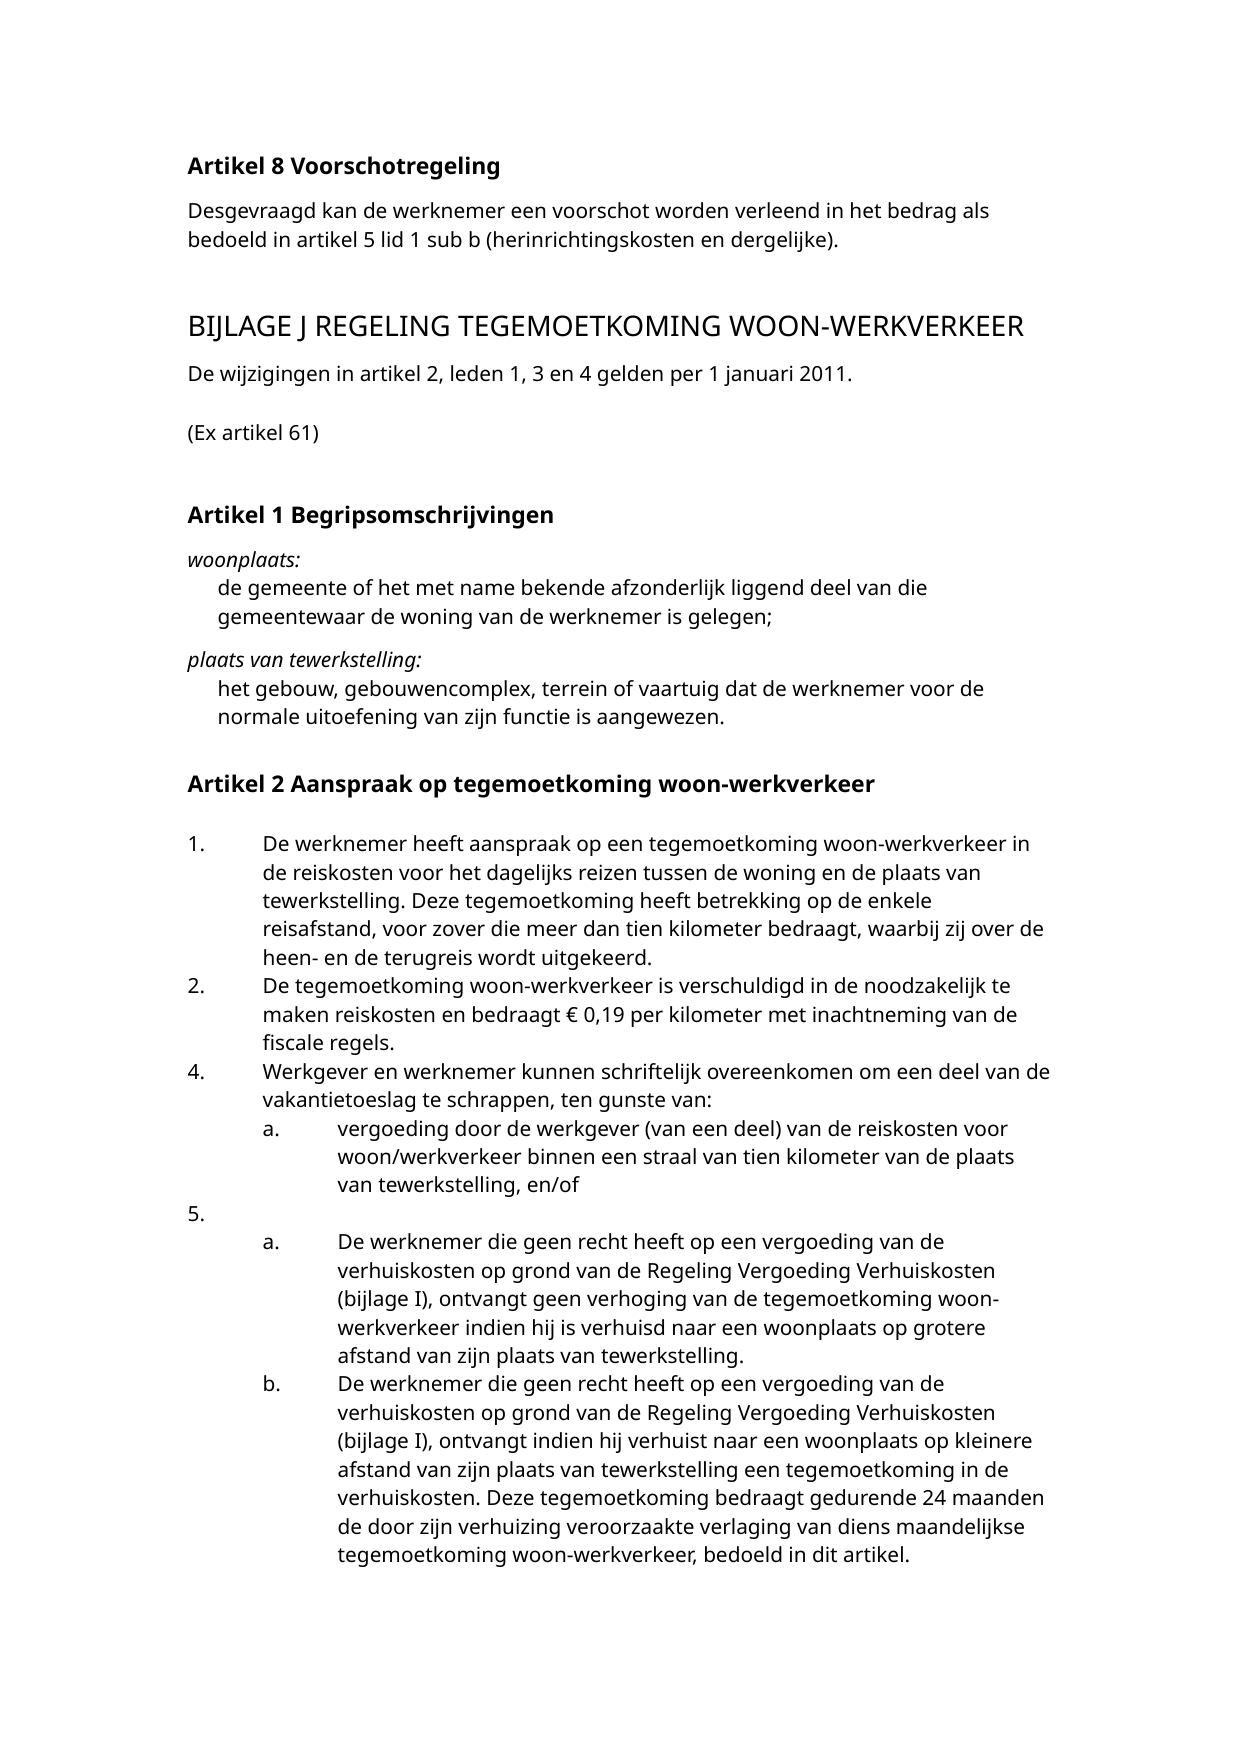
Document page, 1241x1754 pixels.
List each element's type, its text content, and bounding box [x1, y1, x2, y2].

text plaats van tewerkstelling: [187, 645, 1053, 674]
list De werknemer heeft aanspraak op een tegemoetkoming woon-werkverkeer in de reiskosten voor het dagelijks reizen tussen de woning en de plaats van tewerkstelling. Deze tegemoetkoming heeft betrekking op de enkele reisafstand, voor zover die meer dan tien kilometer bedraagt, waarbij zij over de heen- en de terugreis wordt uitgekeerd. [187, 829, 1053, 971]
text woonplaats: [187, 545, 1053, 573]
list vergoeding door de werkgever (van een deel) van de reiskosten voor woon/werkverkeer binnen een straal van tien kilometer van de plaats van tewerkstelling, en/of [262, 1114, 1053, 1199]
list De tegemoetkoming woon-werkverkeer is verschuldigd in de noodzakelijk te maken reiskosten en bedraagt € 0,19 per kilometer met inachtneming van de fiscale regels. [187, 971, 1053, 1057]
text het gebouw, gebouwencomplex, terrein of vaartuig dat de werknemer voor de normale uitoefening van zijn functie is aangewezen. [217, 674, 1053, 731]
list De werknemer die geen recht heeft op een vergoeding van de verhuiskosten op grond van de Regeling Vergoeding Verhuiskosten (bijlage I), ontvangt geen verhoging van de tegemoetkoming woon-werkverkeer indien hij is verhuisd naar een woonplaats op grotere afstand van zijn plaats van tewerkstelling. [262, 1227, 1053, 1369]
text de gemeente of het met name bekende afzonderlijk liggend deel van die gemeentewaar de woning van de werknemer is gelegen; [217, 573, 1053, 630]
text (Ex artikel 61) [187, 418, 1053, 446]
subtitle Artikel 1 Begripsomschrijvingen [187, 499, 1053, 530]
list De werknemer die geen recht heeft op een vergoeding van de verhuiskosten op grond van de Regeling Vergoeding Verhuiskosten (bijlage I), ontvangt indien hij verhuist naar een woonplaats op kleinere afstand van zijn plaats van tewerkstelling een tegemoetkoming in de verhuiskosten. Deze tegemoetkoming bedraagt gedurende 24 maanden de door zijn verhuizing veroorzaakte verlaging van diens maandelijkse tegemoetkoming woon-werkverkeer, bedoeld in dit artikel. [262, 1369, 1053, 1569]
subtitle Artikel 8 Voorschotregeling [187, 150, 1053, 181]
list Werkgever en werknemer kunnen schriftelijk overeenkomen om een deel van de vakantietoeslag te schrappen, ten gunste van: [187, 1057, 1053, 1114]
text Desgevraagd kan de werknemer een voorschot worden verleend in het bedrag als bedoeld in artikel 5 lid 1 sub b (herinrichtingskosten en dergelijke). [187, 196, 1053, 253]
subtitle BIJLAGE J REGELING TEGEMOETKOMING WOON-WERKVERKEER [187, 306, 1053, 344]
text De wijzigingen in artikel 2, leden 1, 3 en 4 gelden per 1 januari 2011. [187, 359, 1053, 388]
subtitle Artikel 2 Aanspraak op tegemoetkoming woon-werkverkeer [187, 768, 1053, 799]
